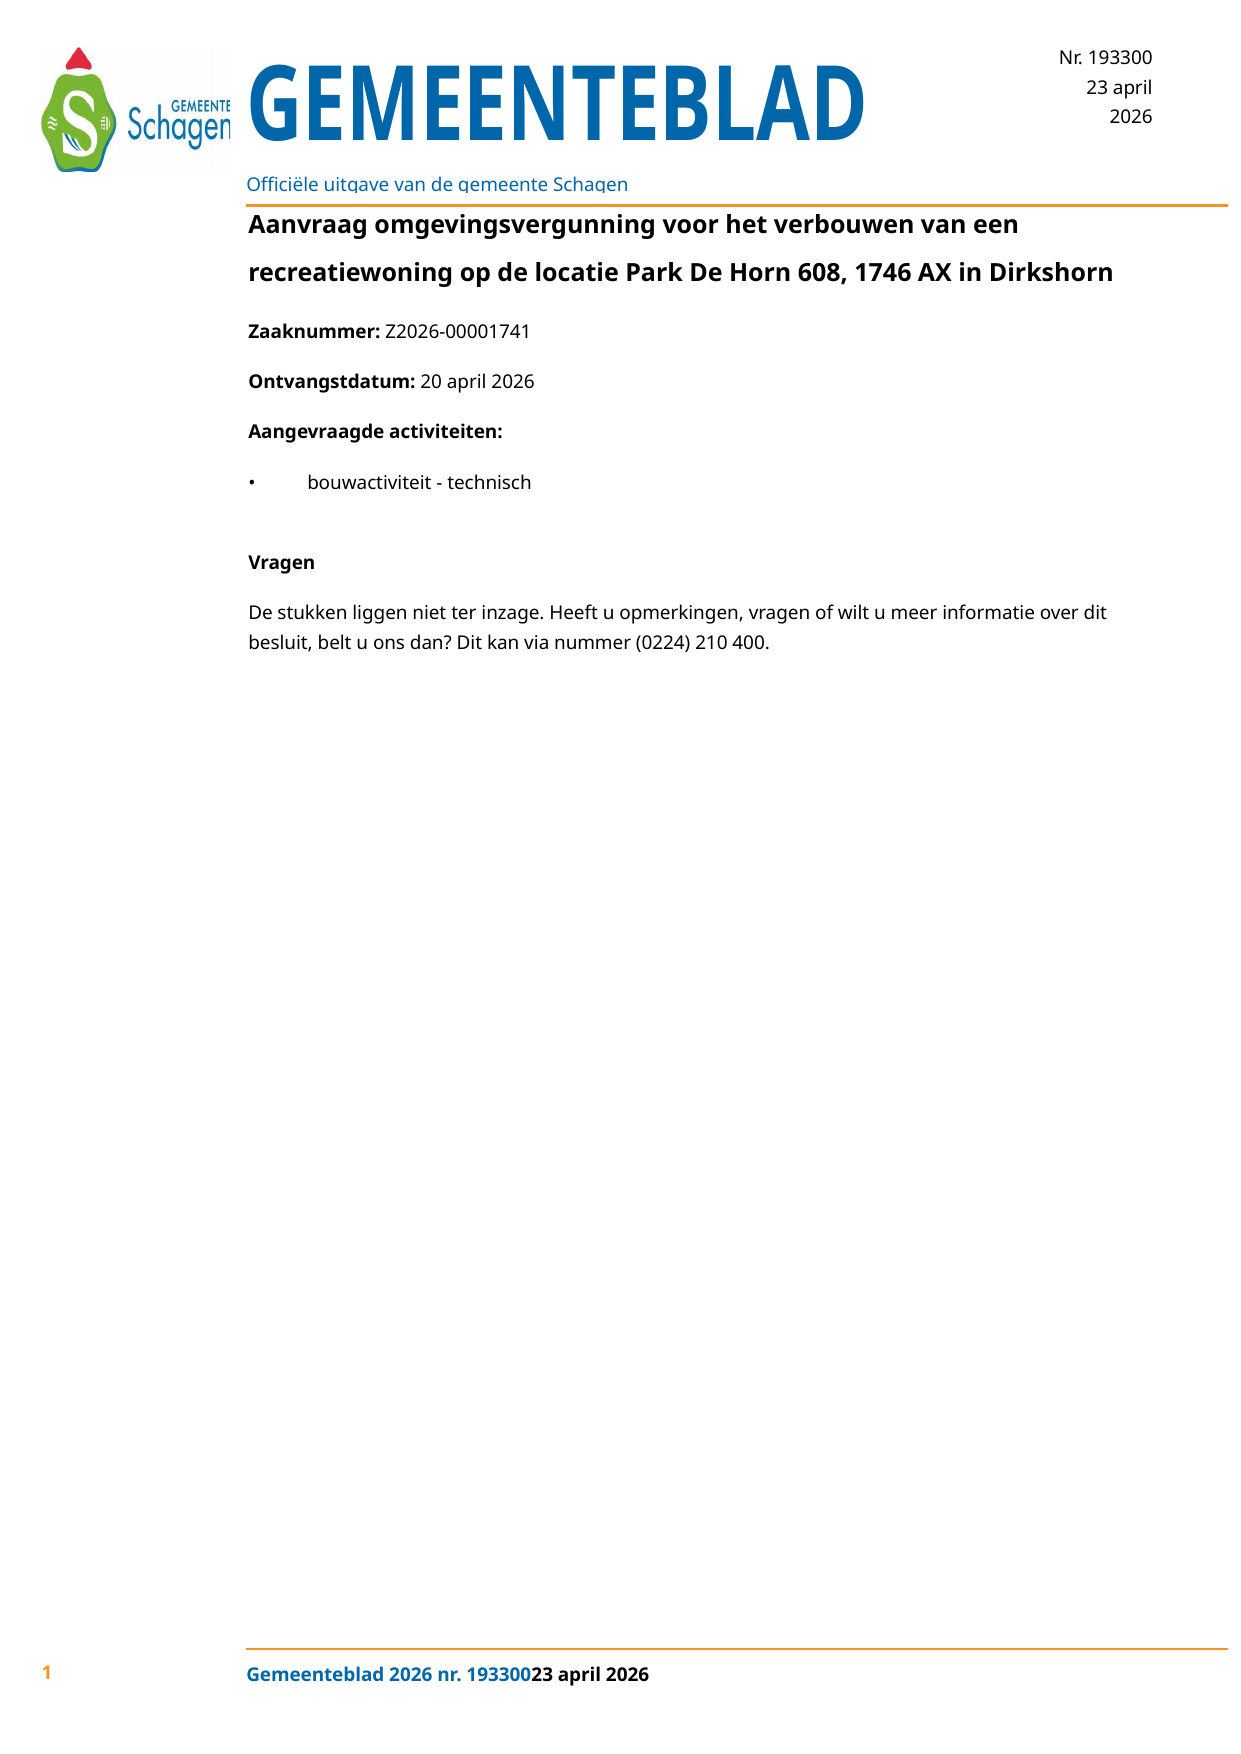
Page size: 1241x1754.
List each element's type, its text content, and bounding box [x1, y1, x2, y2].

text Aanvraag omgevingsvergunning voor het verbouwen van een recreatiewoning op de locatie Park De Horn 608, 1746 AX in Dirkshorn [248, 207, 1152, 288]
text Ontvangstdatum: 20 april 2026 [248, 368, 1152, 394]
text Zaaknummer: Z2026-00001741 [248, 318, 1152, 344]
list bouwactiviteit - technisch [248, 469, 1152, 495]
text De stukken liggen niet ter inzage. Heeft u opmerkingen, vragen of wilt u meer informatie over dit besluit, belt u ons dan? Dit kan via nummer (0224) 210 400. [248, 599, 1152, 655]
picture [41, 47, 231, 172]
text Vragen [248, 549, 1152, 575]
text Aangevraagde activiteiten: [248, 419, 1152, 444]
